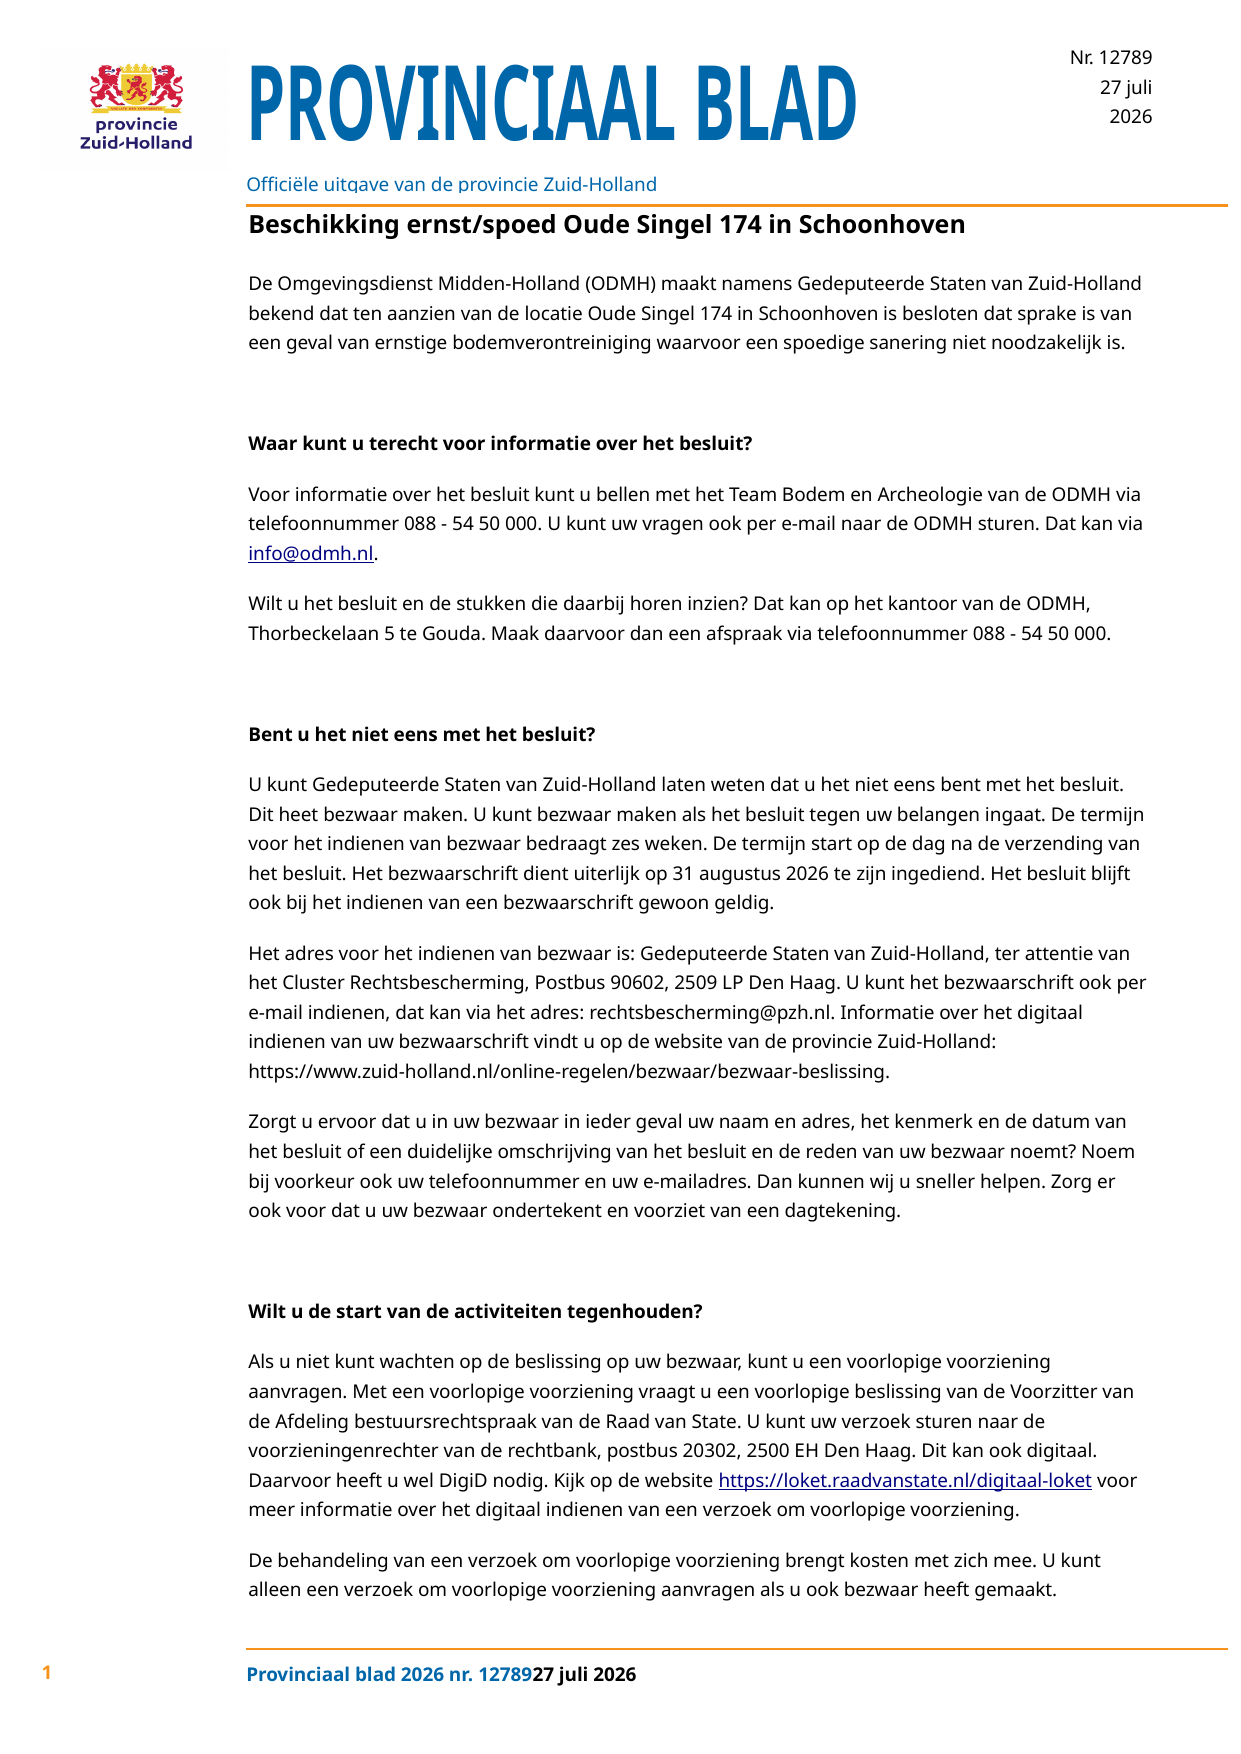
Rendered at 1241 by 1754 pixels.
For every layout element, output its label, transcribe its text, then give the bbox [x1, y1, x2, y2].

text De Omgevingsdienst Midden-Holland (ODMH) maakt namens Gedeputeerde Staten van Zuid-Holland bekend dat ten aanzien van de locatie Oude Singel 174 in Schoonhoven is besloten dat sprake is van een geval van ernstige bodemverontreiniging waarvoor een spoedige sanering niet noodzakelijk is. [248, 270, 1152, 355]
text Zorgt u ervoor dat u in uw bezwaar in ieder geval uw naam en adres, het kenmerk en de datum van het besluit of een duidelijke omschrijving van het besluit en de reden van uw bezwaar noemt? Noem bij voorkeur ook uw telefoonnummer en uw e-mailadres. Dan kunnen wij u sneller helpen. Zorg er ook voor dat u uw bezwaar ondertekent en voorziet van een dagtekening. [248, 1109, 1152, 1223]
text Bent u het niet eens met het besluit? [248, 721, 1152, 746]
text Wilt u het besluit en de stukken die daarbij horen inzien? Dat kan op het kantoor van de ODMH, Thorbeckelaan 5 te Gouda. Maak daarvoor dan een afspraak via telefoonnummer 088 - 54 50 000. [248, 590, 1152, 646]
picture [41, 47, 231, 172]
text Voor informatie over het besluit kunt u bellen met het Team Bodem en Archeologie van de ODMH via telefoonnummer 088 - 54 50 000. U kunt uw vragen ook per e-mail naar de ODMH sturen. Dat kan via info@odmh.nl. [248, 481, 1152, 566]
text Als u niet kunt wachten op de beslissing op uw bezwaar, kunt u een voorlopige voorziening aanvragen. Met een voorlopige voorziening vraagt u een voorlopige beslissing van de Voorzitter van de Afdeling bestuursrechtspraak van de Raad van State. U kunt uw verzoek sturen naar de voorzieningenrechter van de rechtbank, postbus 20302, 2500 EH Den Haag. Dit kan ook digitaal. Daarvoor heeft u wel DigiD nodig. Kijk op de website https://loket.raadvanstate.nl/digitaal-loket voor meer informatie over het digitaal indienen van een verzoek om voorlopige voorziening. [248, 1349, 1152, 1522]
text Waar kunt u terecht voor informatie over het besluit? [248, 430, 1152, 456]
text Het adres voor het indienen van bezwaar is: Gedeputeerde Staten van Zuid-Holland, ter attentie van het Cluster Rechtsbescherming, Postbus 90602, 2509 LP Den Haag. U kunt het bezwaarschrift ook per e-mail indienen, dat kan via het adres: rechtsbescherming@pzh.nl. Informatie over het digitaal indienen van uw bezwaarschrift vindt u op de website van de provincie Zuid-Holland: https://www.zuid-holland.nl/online-regelen/bezwaar/bezwaar-beslissing. [248, 940, 1152, 1084]
text De behandeling van een verzoek om voorlopige voorziening brengt kosten met zich mee. U kunt alleen een verzoek om voorlopige voorziening aanvragen als u ook bezwaar heeft gemaakt. [248, 1547, 1152, 1602]
text U kunt Gedeputeerde Staten van Zuid-Holland laten weten dat u het niet eens bent met het besluit. Dit heet bezwaar maken. U kunt bezwaar maken als het besluit tegen uw belangen ingaat. De termijn voor het indienen van bezwaar bedraagt zes weken. De termijn start op de dag na de verzending van het besluit. Het bezwaarschrift dient uiterlijk op 31 augustus 2026 te zijn ingediend. Het besluit blijft ook bij het indienen van een bezwaarschrift gewoon geldig. [248, 771, 1152, 915]
text Beschikking ernst/spoed Oude Singel 174 in Schoonhoven [248, 207, 1152, 241]
text Wilt u de start van de activiteiten tegenhouden? [248, 1298, 1152, 1324]
